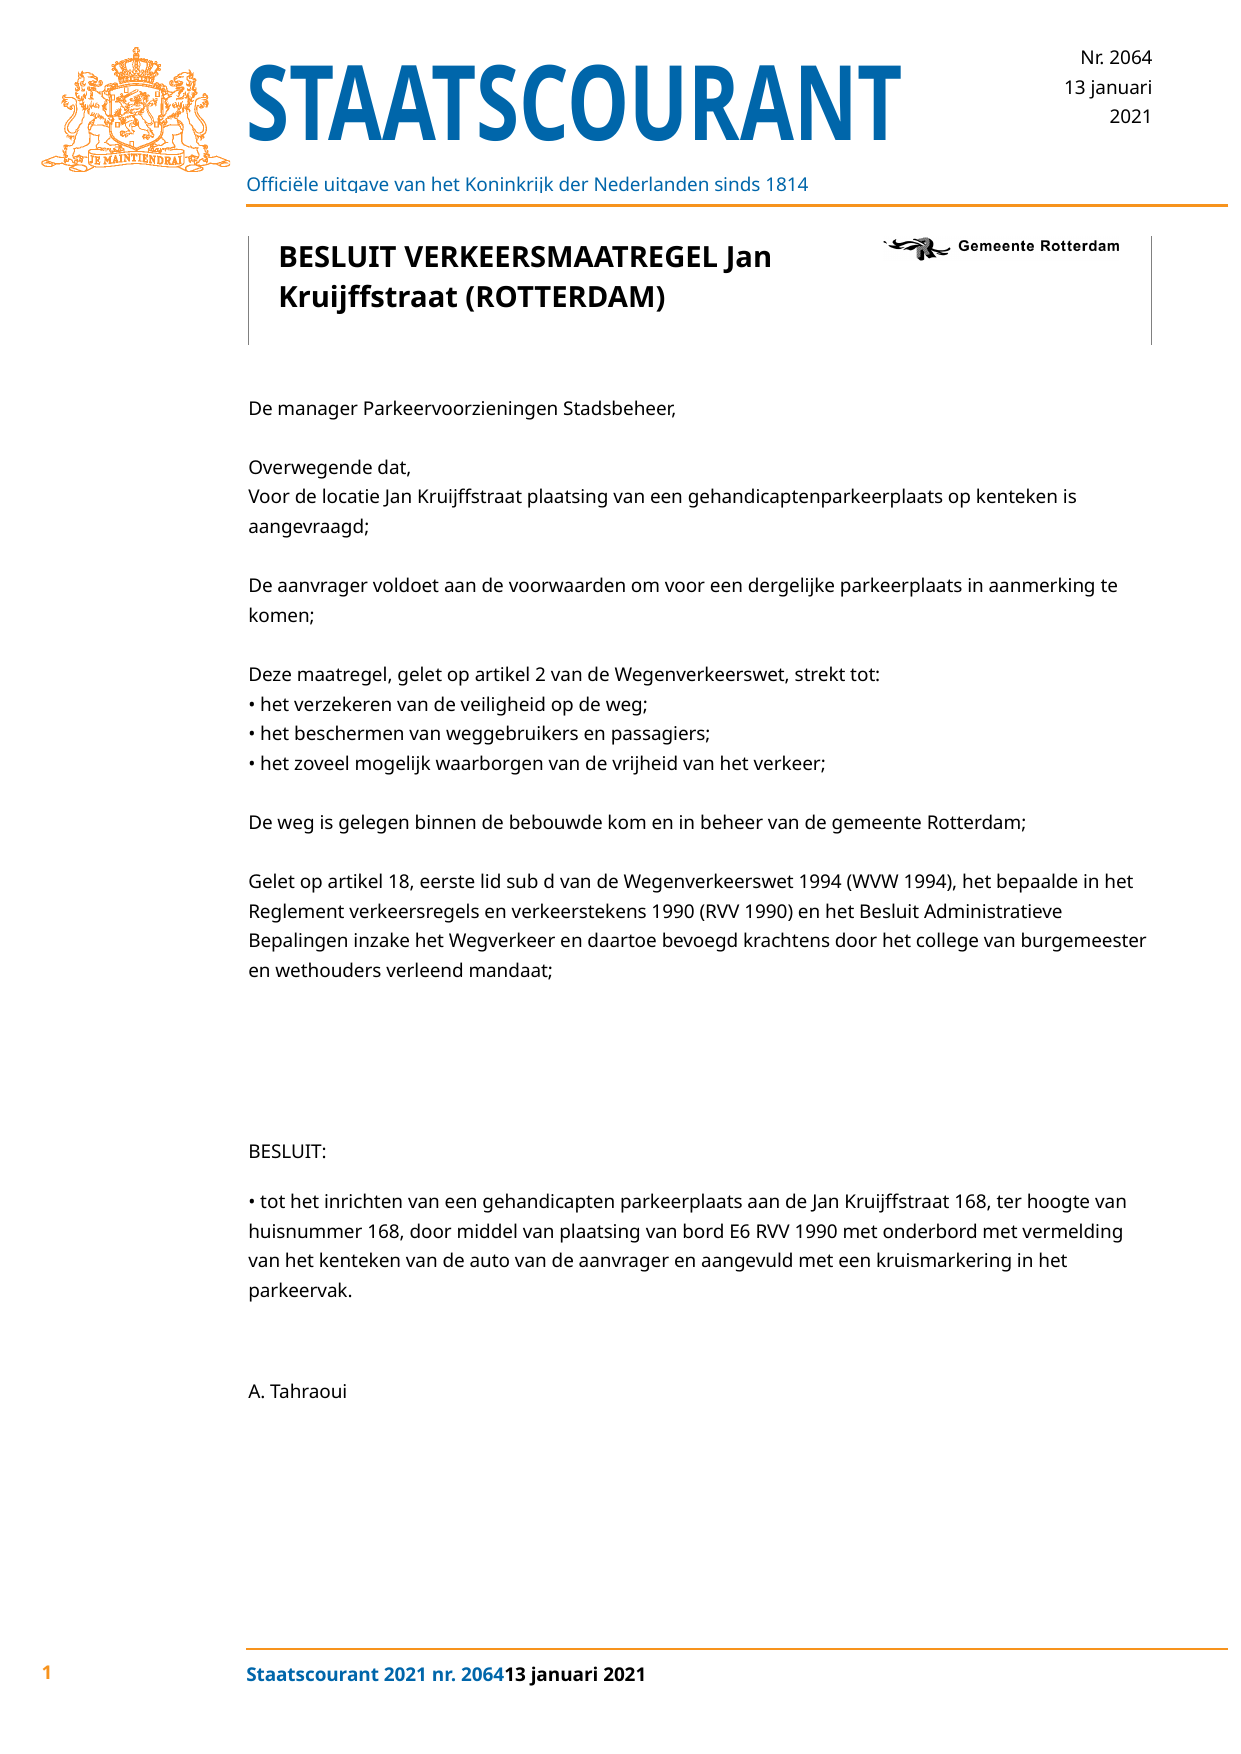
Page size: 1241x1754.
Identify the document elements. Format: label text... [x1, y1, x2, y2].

text A. Tahraoui [248, 1378, 1152, 1404]
text • het verzekeren van de veiligheid op de weg; [248, 691, 1152, 717]
text De manager Parkeervoorzieningen Stadsbeheer, [248, 395, 1152, 421]
text • het zoveel mogelijk waarborgen van de vrijheid van het verkeer; [248, 750, 1152, 776]
picture [41, 47, 231, 172]
text De weg is gelegen binnen de bebouwde kom en in beheer van de gemeente Rotterdam; [248, 809, 1152, 835]
text • tot het inrichten van een gehandicapten parkeerplaats aan de Jan Kruijffstraat 168, ter hoogte van huisnummer 168, door middel van plaatsing van bord E6 RVV 1990 met onderbord met vermelding van het kenteken van de auto van de aanvrager en aangevuld met een kruismarkering in het parkeervak. [248, 1188, 1152, 1303]
text Deze maatregel, gelet op artikel 2 van de Wegenverkeerswet, strekt tot: [248, 661, 1152, 687]
text De aanvrager voldoet aan de voorwaarden om voor een dergelijke parkeerplaats in aanmerking te komen; [248, 572, 1152, 628]
text • het beschermen van weggebruikers en passagiers; [248, 720, 1152, 746]
picture [882, 236, 1119, 261]
text Voor de locatie Jan Kruijffstraat plaatsing van een gehandicaptenparkeerplaats op kenteken is aangevraagd; [248, 484, 1152, 539]
text Overwegende dat, [248, 454, 1152, 480]
table_header BESLUIT VERKEERSMAATREGEL Jan Kruijffstraat (ROTTERDAM) [249, 236, 850, 345]
table_header [850, 236, 1151, 345]
text Gelet op artikel 18, eerste lid sub d van de Wegenverkeerswet 1994 (WVW 1994), het bepaalde in het Reglement verkeersregels en verkeerstekens 1990 (RVV 1990) en het Besluit Administratieve Bepalingen inzake het Wegverkeer en daartoe bevoegd krachtens door het college van burgemeester en wethouders verleend mandaat; [248, 868, 1152, 983]
text BESLUIT: [248, 1138, 1152, 1164]
